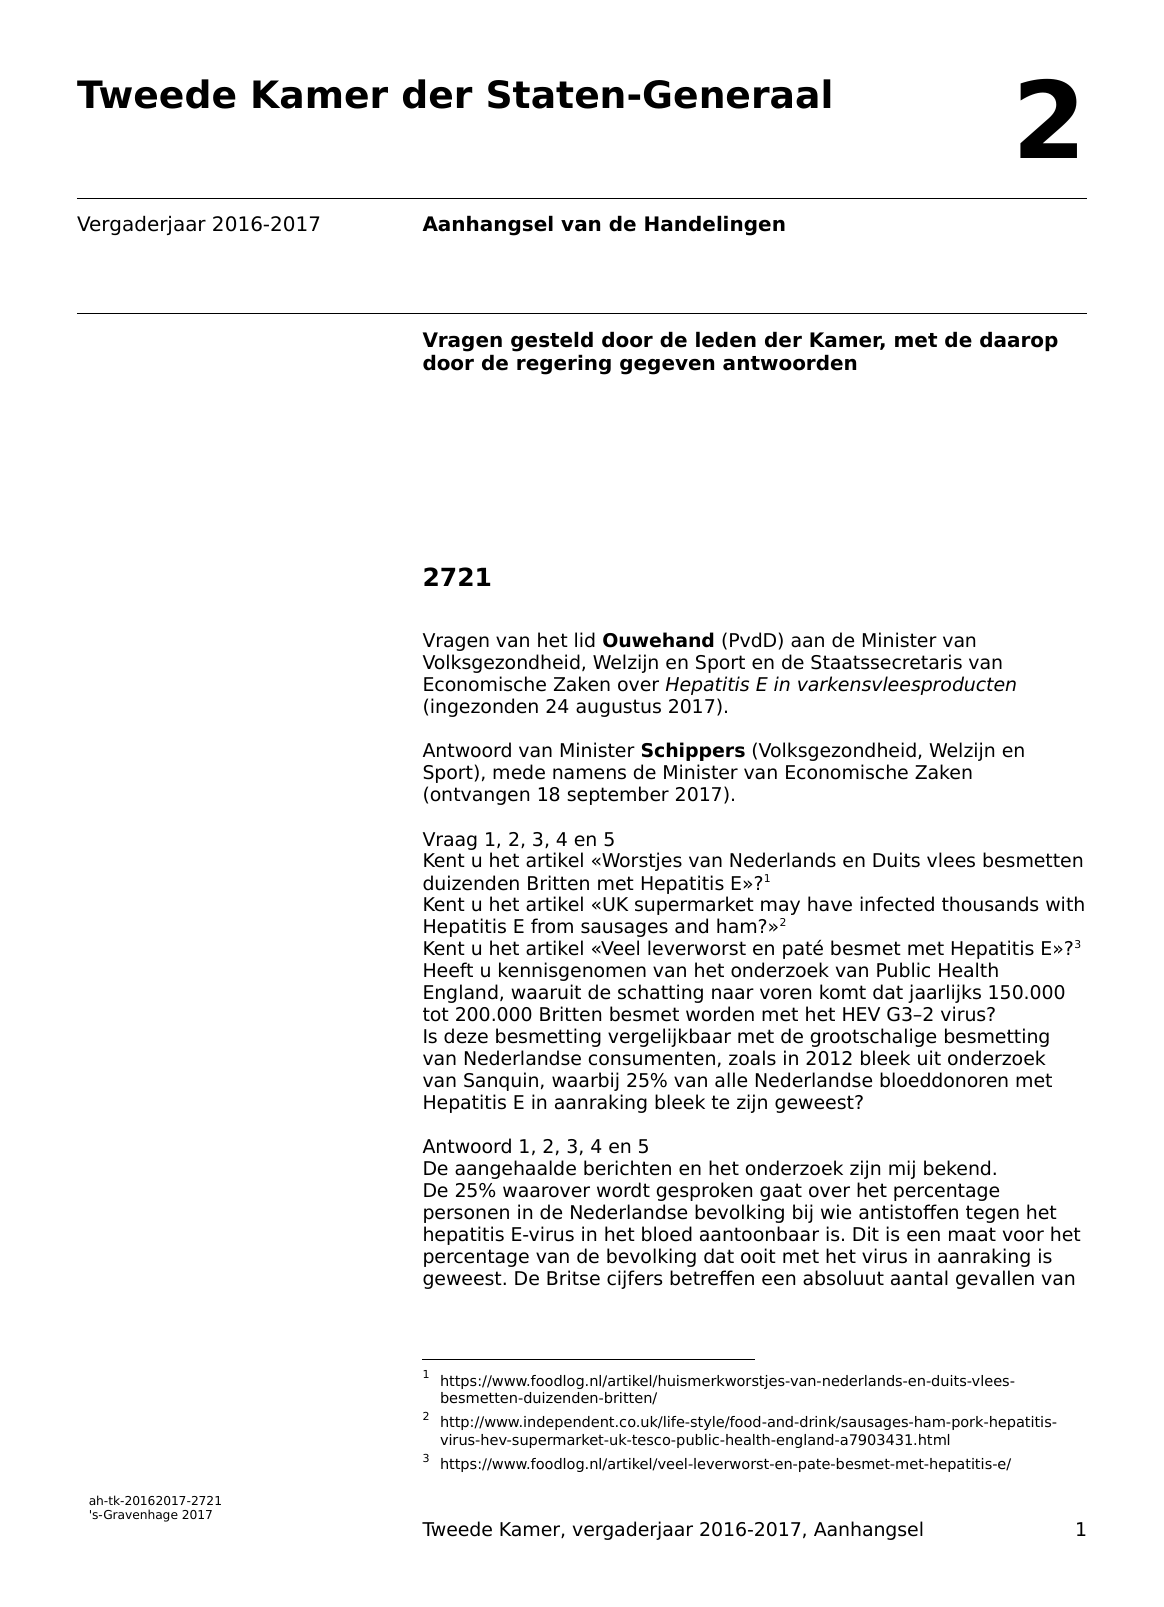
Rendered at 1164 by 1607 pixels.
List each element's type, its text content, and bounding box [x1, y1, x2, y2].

text Kent u het artikel «UK supermarket may have infected thousands with Hepatitis E from sausages and ham?» [422, 894, 1087, 938]
text Is deze besmetting vergelijkbaar met de grootschalige besmetting van Nederlandse consumenten, zoals in 2012 bleek uit onderzoek van Sanquin, waarbij 25% van alle Nederlandse bloeddonoren met Hepatitis E in aanraking bleek te zijn geweest? [422, 1026, 1087, 1114]
table_cell Aanhangsel van de Handelingen [422, 199, 1087, 313]
text Antwoord 1, 2, 3, 4 en 5 [422, 1136, 1087, 1158]
text Kent u het artikel «Worstjes van Nederlands en Duits vlees besmetten duizenden Britten met Hepatitis E»? [422, 850, 1087, 894]
text https://www.foodlog.nl/artikel/huismerkworstjes-van-nederlands-en-duits-vlees-besmetten-duizenden-britten/ [422, 1368, 1087, 1407]
table_cell [77, 314, 422, 375]
text Vragen van het lid Ouwehand (PvdD) aan de Minister van Volksgezondheid, Welzijn en Sport en de Staatssecretaris van Economische Zaken over Hepatitis E in varkensvleesproducten (ingezonden 24 augustus 2017). [422, 630, 1087, 718]
text Kent u het artikel «Veel leverworst en paté besmet met Hepatitis E»? [422, 938, 1087, 960]
text https://www.foodlog.nl/artikel/veel-leverworst-en-pate-besmet-met-hepatitis-e/ [422, 1452, 1087, 1474]
text 's-Gravenhage 2017 [88, 1508, 323, 1522]
text 2721 [422, 563, 1087, 592]
table_cell Vergaderjaar 2016-2017 [77, 199, 422, 313]
text Heeft u kennisgenomen van het onderzoek van Public Health England, waaruit de schatting naar voren komt dat jaarlijks 150.000 tot 200.000 Britten besmet worden met het HEV G3–2 virus? [422, 960, 1087, 1026]
table_header 2 [886, 59, 1087, 198]
text http://www.independent.co.uk/life-style/food-and-drink/sausages-ham-pork-hepatitis-virus-hev-supermarket-uk-tesco-public-health-england-a7903431.html [422, 1410, 1087, 1449]
text De 25% waarover wordt gesproken gaat over het percentage personen in de Nederlandse bevolking bij wie antistoffen tegen het hepatitis E-virus in het bloed aantoonbaar is. Dit is een maat voor het percentage van de bevolking dat ooit met het virus in aanraking is geweest. De Britse cijfers betreffen een absoluut aantal gevallen van [422, 1180, 1087, 1290]
text De aangehaalde berichten en het onderzoek zijn mij bekend. [422, 1158, 1087, 1180]
table_header Tweede Kamer der Staten-Generaal [77, 59, 886, 198]
text Antwoord van Minister Schippers (Volksgezondheid, Welzijn en Sport), mede namens de Minister van Economische Zaken (ontvangen 18 september 2017). [422, 740, 1087, 806]
table_cell Vragen gesteld door de leden der Kamer, met de daarop door de regering gegeven antwoorden [422, 314, 1087, 375]
text Vraag 1, 2, 3, 4 en 5 [422, 828, 1087, 850]
text ah-tk-20162017-2721 [88, 1494, 323, 1508]
